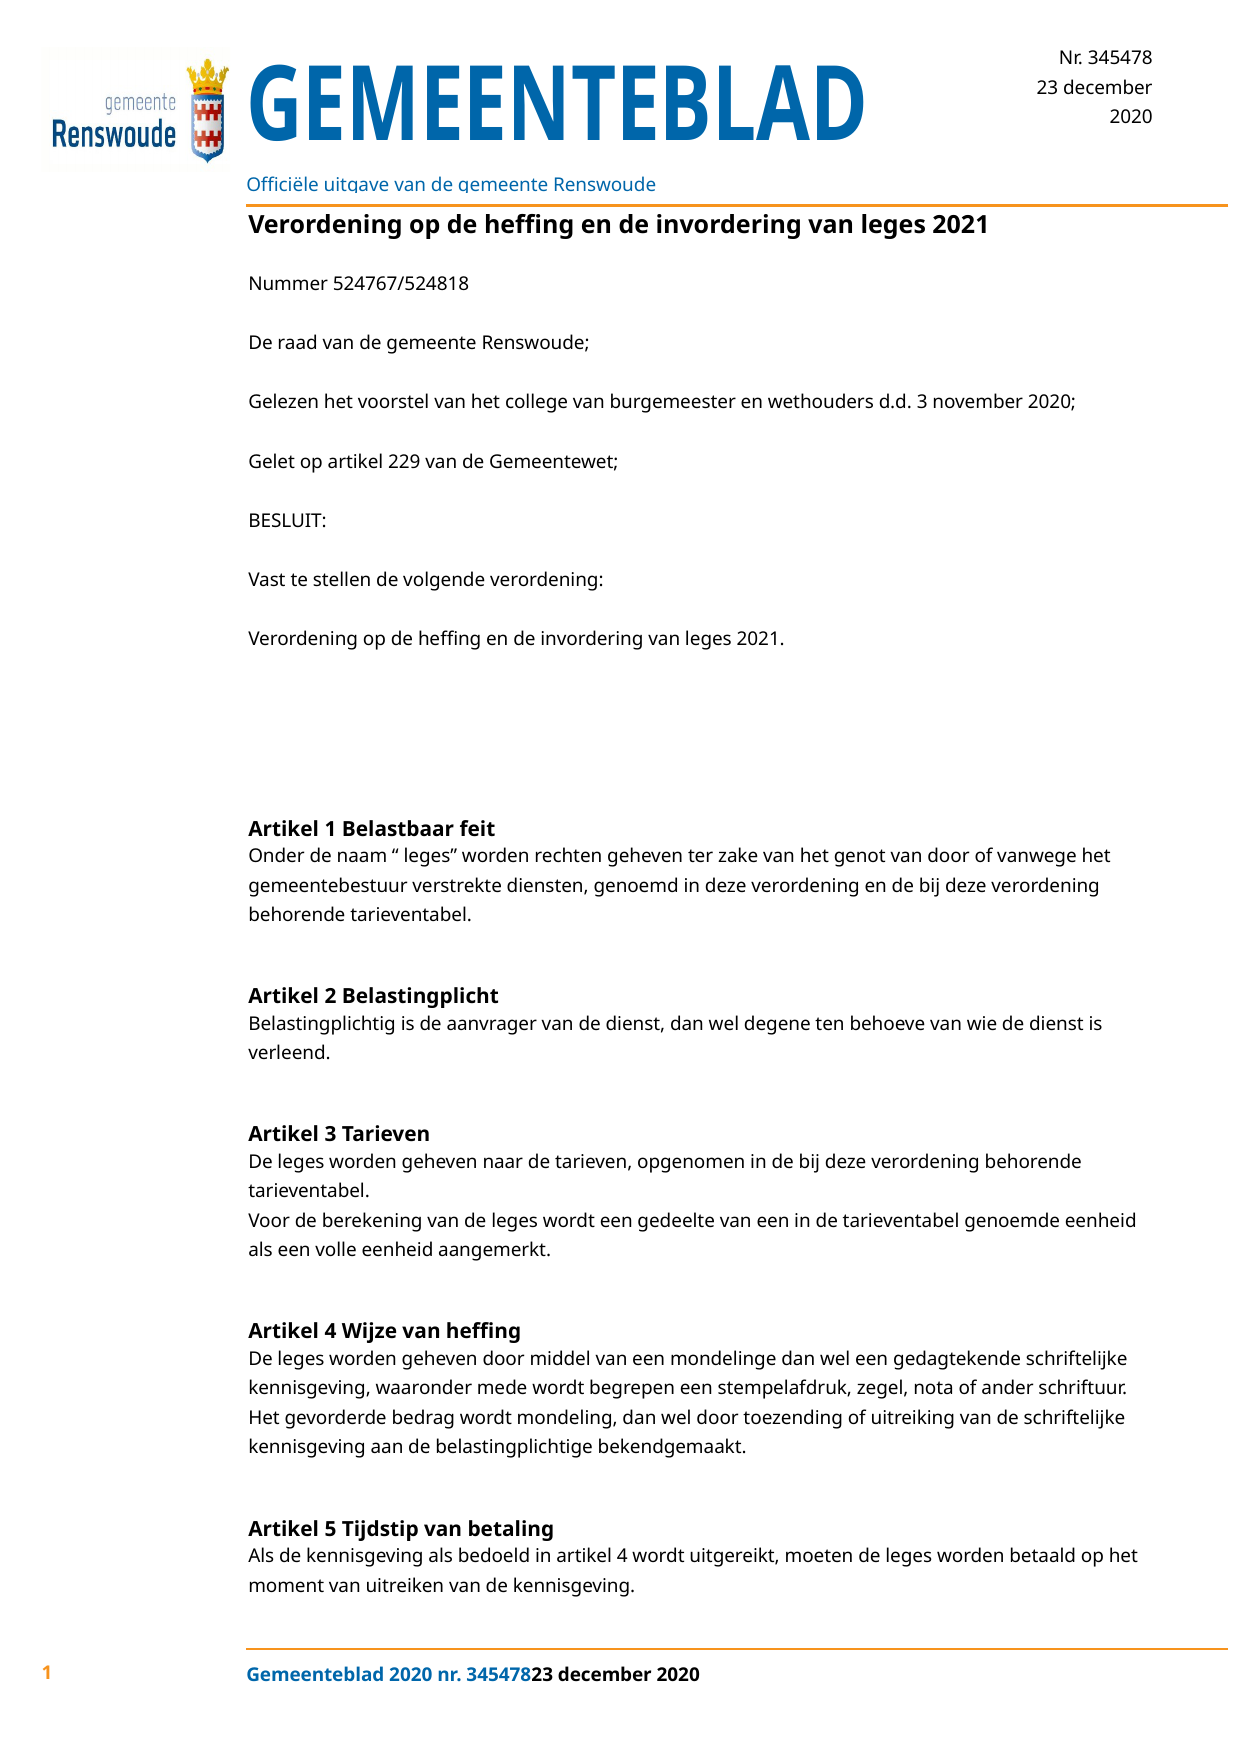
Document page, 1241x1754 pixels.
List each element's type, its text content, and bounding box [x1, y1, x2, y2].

text Verordening op de heffing en de invordering van leges 2021. [248, 625, 1152, 651]
text Onder de naam “ leges” worden rechten geheven ter zake van het genot van door of vanwege het gemeentebestuur verstrekte diensten, genoemd in deze verordening en de bij deze verordening behorende tarieventabel. [248, 842, 1152, 927]
text Gelet op artikel 229 van de Gemeentewet; [248, 448, 1152, 473]
text Artikel 1 Belastbaar feit [248, 814, 1152, 842]
text Nummer 524767/524818 [248, 270, 1152, 296]
text Als de kennisgeving als bedoeld in artikel 4 wordt uitgereikt, moeten de leges worden betaald op het moment van uitreiken van de kennisgeving. [248, 1542, 1152, 1597]
text Artikel 4 Wijze van heffing [248, 1317, 1152, 1345]
text Artikel 3 Tarieven [248, 1119, 1152, 1148]
text Het gevorderde bedrag wordt mondeling, dan wel door toezending of uitreiking van de schriftelijke kennisgeving aan de belastingplichtige bekendgemaakt. [248, 1404, 1152, 1459]
text Gelezen het voorstel van het college van burgemeester en wethouders d.d. 3 november 2020; [248, 389, 1152, 414]
text Verordening op de heffing en de invordering van leges 2021 [248, 207, 1152, 241]
text Voor de berekening van de leges wordt een gedeelte van een in de tarieventabel genoemde eenheid als een volle eenheid aangemerkt. [248, 1207, 1152, 1262]
text Belastingplichtig is de aanvrager van de dienst, dan wel degene ten behoeve van wie de dienst is verleend. [248, 1010, 1152, 1065]
text BESLUIT: [248, 507, 1152, 533]
picture [41, 47, 231, 172]
text De raad van de gemeente Renswoude; [248, 329, 1152, 355]
text Vast te stellen de volgende verordening: [248, 566, 1152, 592]
text De leges worden geheven naar de tarieven, opgenomen in de bij deze verordening behorende tarieventabel. [248, 1148, 1152, 1203]
text De leges worden geheven door middel van een mondelinge dan wel een gedagtekende schriftelijke kennisgeving, waaronder mede wordt begrepen een stempelafdruk, zegel, nota of ander schriftuur. [248, 1345, 1152, 1400]
text Artikel 2 Belastingplicht [248, 981, 1152, 1010]
text Artikel 5 Tijdstip van betaling [248, 1514, 1152, 1542]
